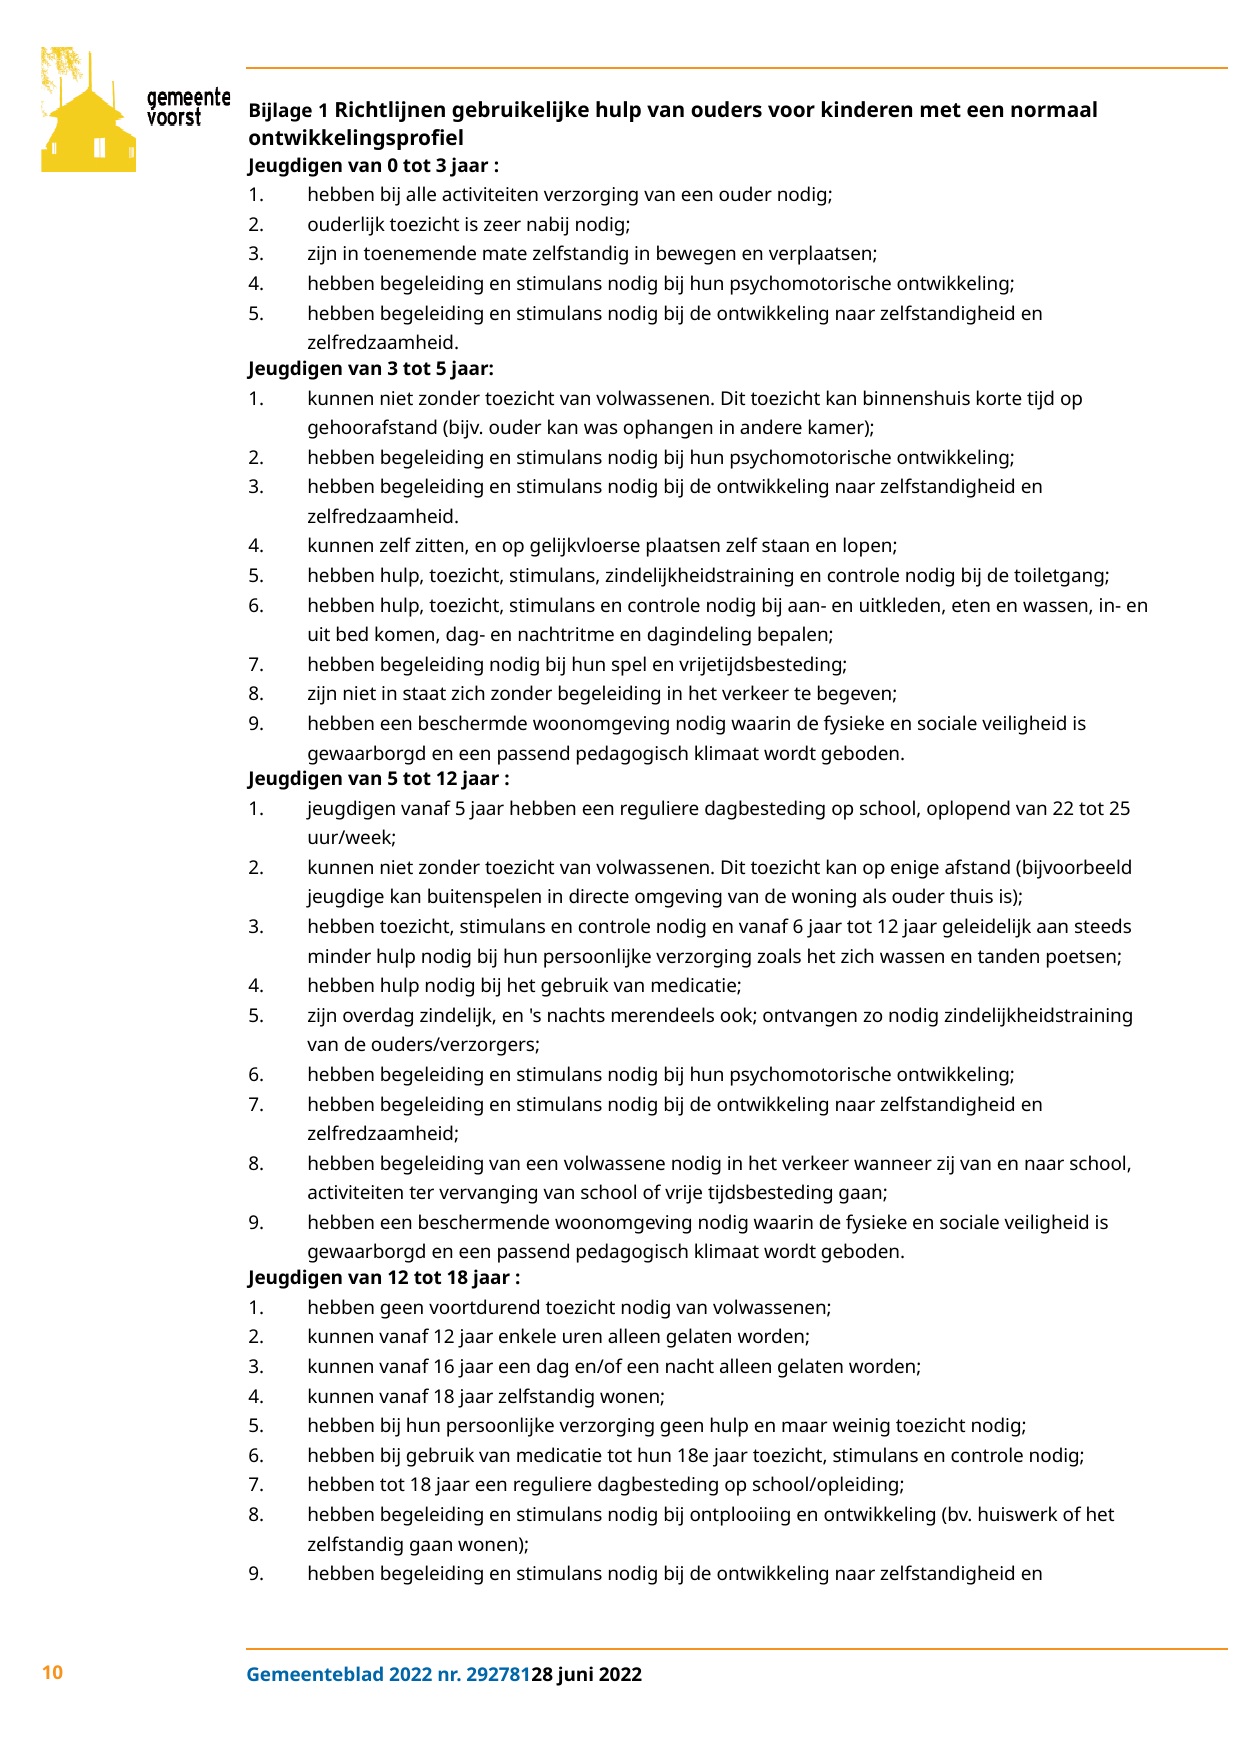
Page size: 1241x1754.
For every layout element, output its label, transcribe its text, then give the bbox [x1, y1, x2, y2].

table_header Jeugdigen van 0 tot 3 jaar : hebben bij alle activiteiten verzorging van een ouder nodig; ouderlijk toezicht is zeer nabij nodig; zijn in toenemende mate zelfstandig in bewegen en verplaatsen; hebben begeleiding en stimulans nodig bij hun psychomotorische ontwikkeling; hebben begeleiding en stimulans nodig bij de ontwikkeling naar zelfstandigheid en zelfredzaamheid. [248, 152, 1152, 355]
table_cell Jeugdigen van 12 tot 18 jaar : hebben geen voortdurend toezicht nodig van volwassenen; kunnen vanaf 12 jaar enkele uren alleen gelaten worden; kunnen vanaf 16 jaar een dag en/of een nacht alleen gelaten worden; kunnen vanaf 18 jaar zelfstandig wonen; hebben bij hun persoonlijke verzorging geen hulp en maar weinig toezicht nodig; hebben bij gebruik van medicatie tot hun 18e jaar toezicht, stimulans en controle nodig; hebben tot 18 jaar een reguliere dagbesteding op school/opleiding; hebben begeleiding en stimulans nodig bij ontplooiing en ontwikkeling (bv. huiswerk of het zelfstandig gaan wonen); hebben begeleiding en stimulans nodig bij de ontwikkeling naar zelfstandigheid en [248, 1265, 1152, 1586]
table_cell Jeugdigen van 5 tot 12 jaar : jeugdigen vanaf 5 jaar hebben een reguliere dagbesteding op school, oplopend van 22 tot 25 uur/week; kunnen niet zonder toezicht van volwassenen. Dit toezicht kan op enige afstand (bijvoorbeeld jeugdige kan buitenspelen in directe omgeving van de woning als ouder thuis is); hebben toezicht, stimulans en controle nodig en vanaf 6 jaar tot 12 jaar geleidelijk aan steeds minder hulp nodig bij hun persoonlijke verzorging zoals het zich wassen en tanden poetsen; hebben hulp nodig bij het gebruik van medicatie; zijn overdag zindelijk, en 's nachts merendeels ook; ontvangen zo nodig zindelijkheidstraining van de ouders/verzorgers; hebben begeleiding en stimulans nodig bij hun psychomotorische ontwikkeling; hebben begeleiding en stimulans nodig bij de ontwikkeling naar zelfstandigheid en zelfredzaamheid; hebben begeleiding van een volwassene nodig in het verkeer wanneer zij van en naar school, activiteiten ter vervanging van school of vrije tijdsbesteding gaan; hebben een beschermende woonomgeving nodig waarin de fysieke en sociale veiligheid is gewaarborgd en een passend pedagogisch klimaat wordt geboden. [248, 765, 1152, 1264]
text Bijlage 1 Richtlijnen gebruikelijke hulp van ouders voor kinderen met een normaal ontwikkelingsprofiel [248, 95, 1152, 152]
picture [41, 47, 231, 172]
table_cell Jeugdigen van 3 tot 5 jaar: kunnen niet zonder toezicht van volwassenen. Dit toezicht kan binnenshuis korte tijd op gehoorafstand (bijv. ouder kan was ophangen in andere kamer); hebben begeleiding en stimulans nodig bij hun psychomotorische ontwikkeling; hebben begeleiding en stimulans nodig bij de ontwikkeling naar zelfstandigheid en zelfredzaamheid. kunnen zelf zitten, en op gelijkvloerse plaatsen zelf staan en lopen; hebben hulp, toezicht, stimulans, zindelijkheidstraining en controle nodig bij de toiletgang; hebben hulp, toezicht, stimulans en controle nodig bij aan- en uitkleden, eten en wassen, in- en uit bed komen, dag- en nachtritme en dagindeling bepalen; hebben begeleiding nodig bij hun spel en vrijetijdsbesteding; zijn niet in staat zich zonder begeleiding in het verkeer te begeven; hebben een beschermde woonomgeving nodig waarin de fysieke en sociale veiligheid is gewaarborgd en een passend pedagogisch klimaat wordt geboden. [248, 355, 1152, 765]
